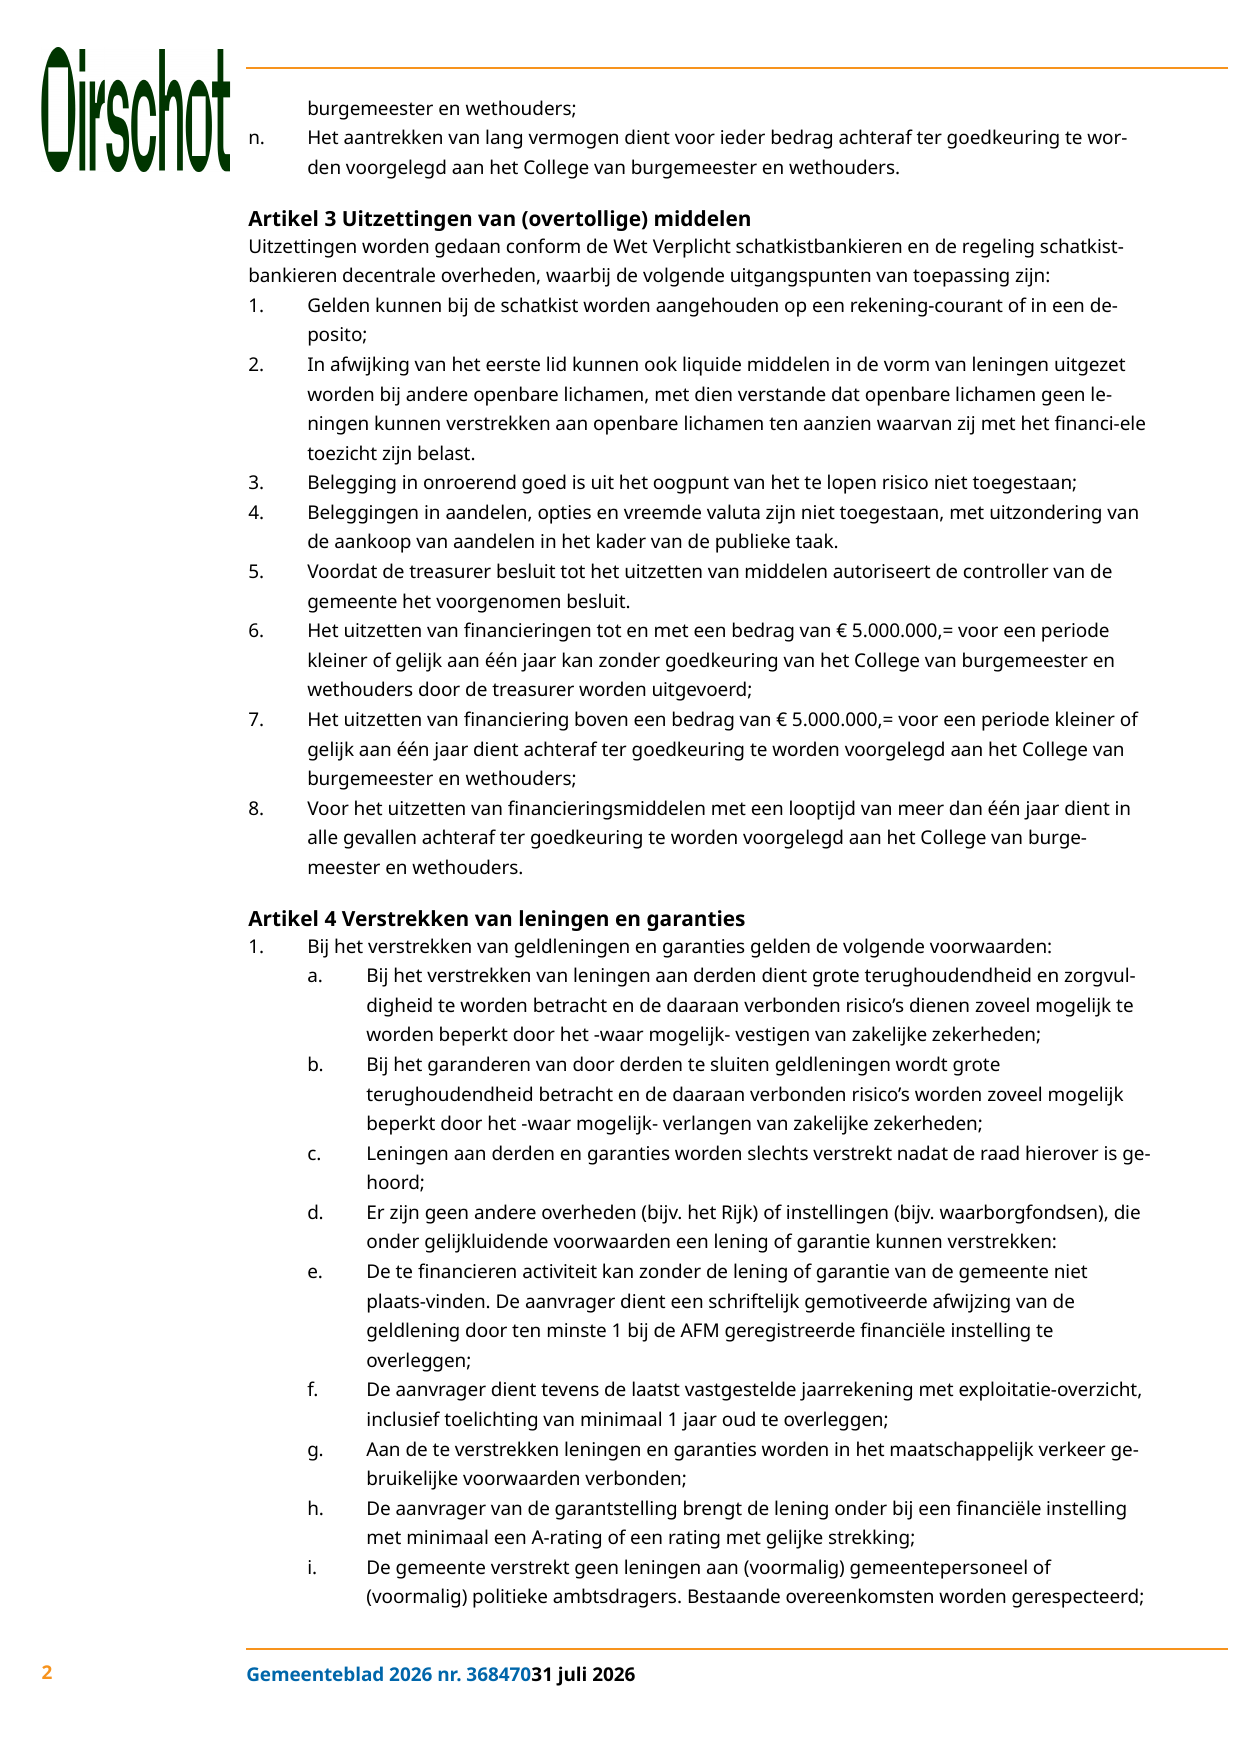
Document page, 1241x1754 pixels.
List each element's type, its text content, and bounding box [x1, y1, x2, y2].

list Het uitzetten van financiering boven een bedrag van € 5.000.000,= voor een periode kleiner of gelijk aan één jaar dient achteraf ter goedkeuring te worden voorgelegd aan het College van burgemeester en wethouders; [248, 706, 1152, 791]
text Artikel 4 Verstrekken van leningen en garanties [248, 904, 1152, 933]
picture [41, 47, 231, 172]
text Uitzettingen worden gedaan conform de Wet Verplicht schatkistbankieren en de regeling schatkist-bankieren decentrale overheden, waarbij de volgende uitgangspunten van toepassing zijn: [248, 233, 1152, 288]
list Beleggingen in aandelen, opties en vreemde valuta zijn niet toegestaan, met uitzondering van de aankoop van aandelen in het kader van de publieke taak. [248, 499, 1152, 554]
list De aanvrager van de garantstelling brengt de lening onder bij een financiële instelling met minimaal een A-rating of een rating met gelijke strekking; [307, 1495, 1152, 1550]
list In afwijking van het eerste lid kunnen ook liquide middelen in de vorm van leningen uitgezet worden bij andere openbare lichamen, met dien verstande dat openbare lichamen geen le-ningen kunnen verstrekken aan openbare lichamen ten aanzien waarvan zij met het financi-ele toezicht zijn belast. [248, 351, 1152, 466]
list Voordat de treasurer besluit tot het uitzetten van middelen autoriseert de controller van de gemeente het voorgenomen besluit. [248, 558, 1152, 613]
text Artikel 3 Uitzettingen van (overtollige) middelen [248, 204, 1152, 233]
list De te financieren activiteit kan zonder de lening of garantie van de gemeente niet plaats-vinden. De aanvrager dient een schriftelijk gemotiveerde afwijzing van de geldlening door ten minste 1 bij de AFM geregistreerde financiële instelling te overleggen; [307, 1258, 1152, 1373]
list Bij het verstrekken van geldleningen en garanties gelden de volgende voorwaarden: [248, 933, 1152, 959]
list Bij het verstrekken van leningen aan derden dient grote terughoudendheid en zorgvul-digheid te worden betracht en de daaraan verbonden risico’s dienen zoveel mogelijk te worden beperkt door het -waar mogelijk- vestigen van zakelijke zekerheden; [307, 962, 1152, 1047]
list Belegging in onroerend goed is uit het oogpunt van het te lopen risico niet toegestaan; [248, 469, 1152, 495]
list Bij het garanderen van door derden te sluiten geldleningen wordt grote terughoudendheid betracht en de daaraan verbonden risico’s worden zoveel mogelijk beperkt door het -waar mogelijk- verlangen van zakelijke zekerheden; [307, 1051, 1152, 1136]
list Aan de te verstrekken leningen en garanties worden in het maatschappelijk verkeer ge-bruikelijke voorwaarden verbonden; [307, 1436, 1152, 1491]
list Leningen aan derden en garanties worden slechts verstrekt nadat de raad hierover is ge-hoord; [307, 1140, 1152, 1195]
list Gelden kunnen bij de schatkist worden aangehouden op een rekening-courant of in een de-posito; [248, 292, 1152, 347]
list Het uitzetten van financieringen tot en met een bedrag van € 5.000.000,= voor een periode kleiner of gelijk aan één jaar kan zonder goedkeuring van het College van burgemeester en wethouders door de treasurer worden uitgevoerd; [248, 617, 1152, 702]
list Het aantrekken van lang vermogen dient voor ieder bedrag achteraf ter goedkeuring te wor-den voorgelegd aan het College van burgemeester en wethouders. [248, 124, 1152, 180]
list Er zijn geen andere overheden (bijv. het Rijk) of instellingen (bijv. waarborgfondsen), die onder gelijkluidende voorwaarden een lening of garantie kunnen verstrekken: [307, 1199, 1152, 1254]
list De gemeente verstrekt geen leningen aan (voormalig) gemeentepersoneel of (voormalig) politieke ambtsdragers. Bestaande overeenkomsten worden gerespecteerd; [307, 1554, 1152, 1609]
list burgemeester en wethouders; [248, 95, 1152, 121]
list De aanvrager dient tevens de laatst vastgestelde jaarrekening met exploitatie-overzicht, inclusief toelichting van minimaal 1 jaar oud te overleggen; [307, 1377, 1152, 1432]
list Voor het uitzetten van financieringsmiddelen met een looptijd van meer dan één jaar dient in alle gevallen achteraf ter goedkeuring te worden voorgelegd aan het College van burge-meester en wethouders. [248, 795, 1152, 880]
